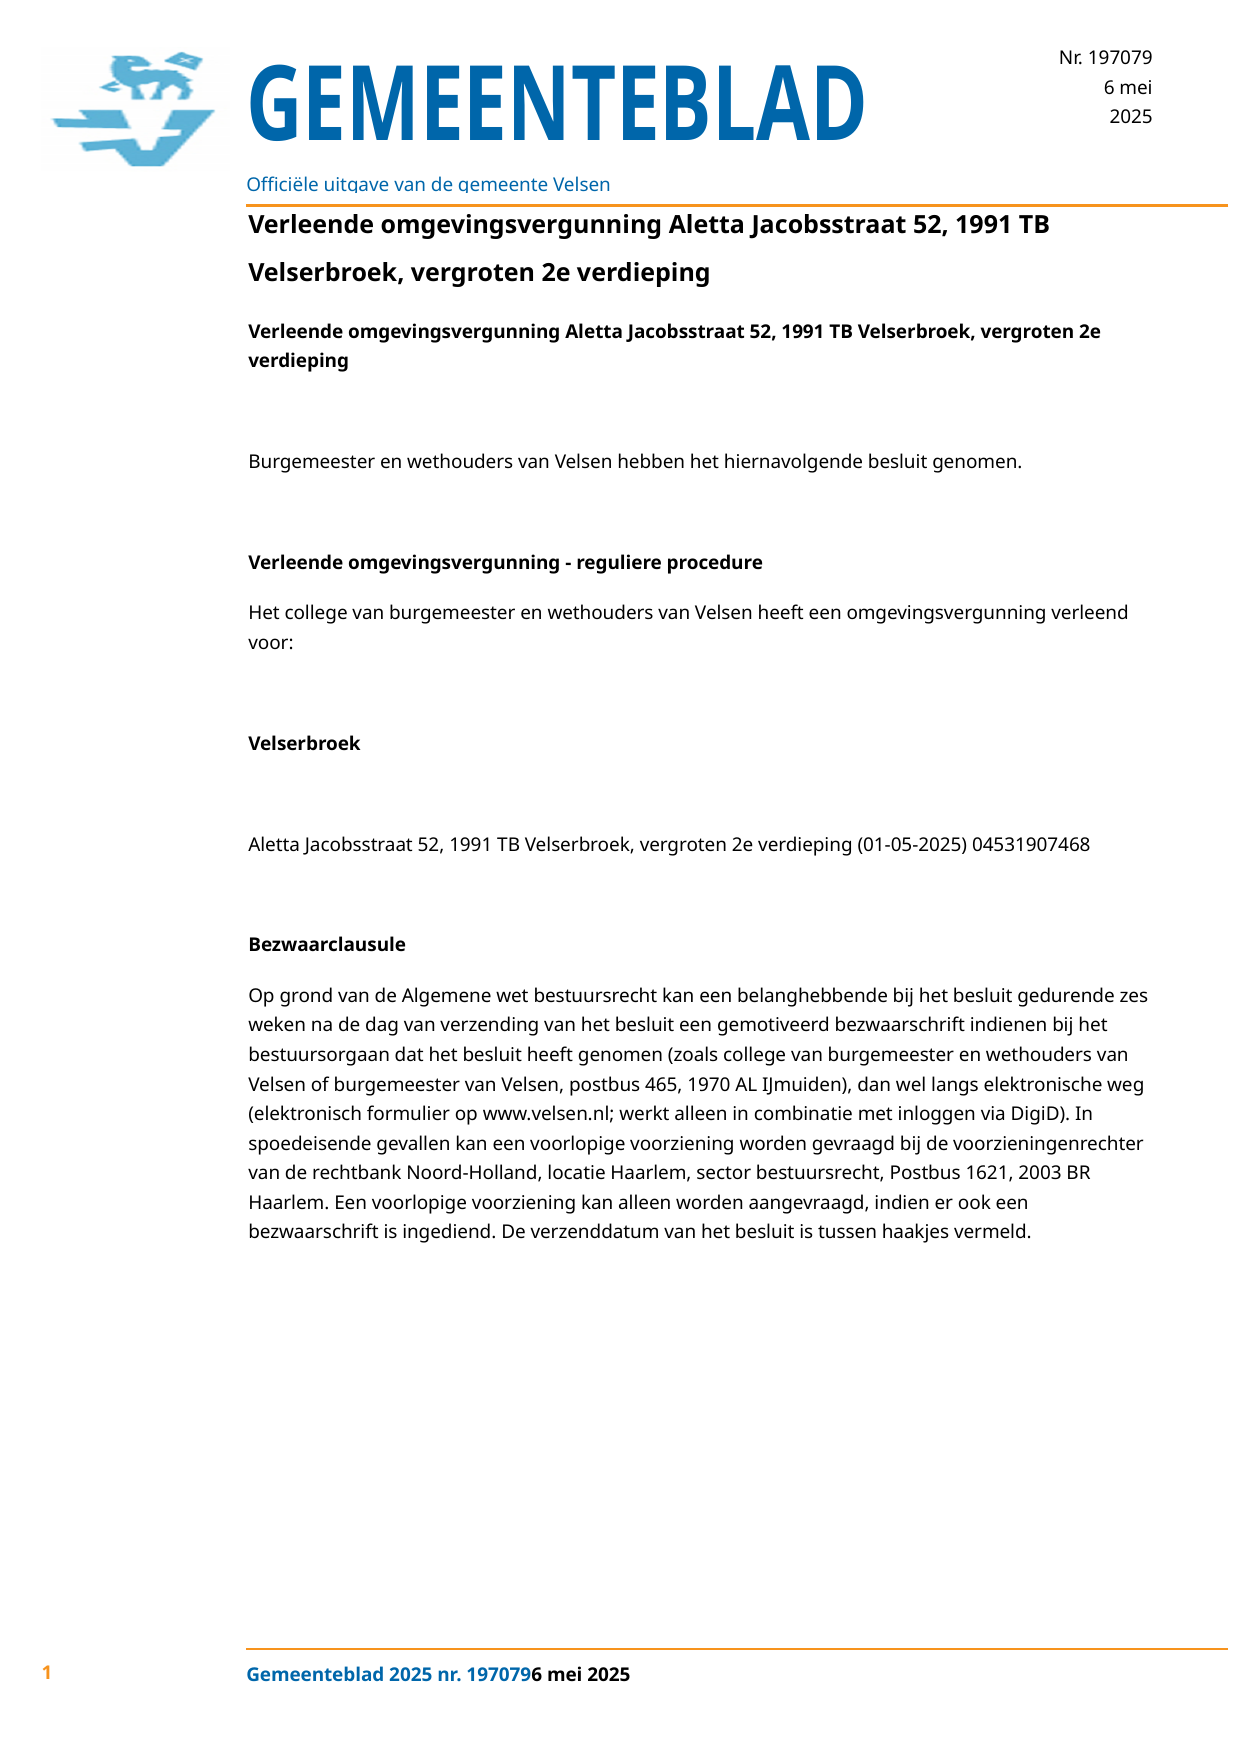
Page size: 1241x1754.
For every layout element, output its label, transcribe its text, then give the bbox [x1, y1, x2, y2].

text Verleende omgevingsvergunning Aletta Jacobsstraat 52, 1991 TB Velserbroek, vergroten 2e verdieping [248, 318, 1152, 373]
text Verleende omgevingsvergunning - reguliere procedure [248, 549, 1152, 575]
text Op grond van de Algemene wet bestuursrecht kan een belanghebbende bij het besluit gedurende zes weken na de dag van verzending van het besluit een gemotiveerd bezwaarschrift indienen bij het bestuursorgaan dat het besluit heeft genomen (zoals college van burgemeester en wethouders van Velsen of burgemeester van Velsen, postbus 465, 1970 AL IJmuiden), dan wel langs elektronische weg (elektronisch formulier op www.velsen.nl; werkt alleen in combinatie met inloggen via DigiD). In spoedeisende gevallen kan een voorlopige voorziening worden gevraagd bij de voorzieningenrechter van de rechtbank Noord-Holland, locatie Haarlem, sector bestuursrecht, Postbus 1621, 2003 BR Haarlem. Een voorlopige voorziening kan alleen worden aangevraagd, indien er ook een bezwaarschrift is ingediend. De verzenddatum van het besluit is tussen haakjes vermeld. [248, 982, 1152, 1244]
text Bezwaarclausule [248, 932, 1152, 957]
text Burgemeester en wethouders van Velsen hebben het hiernavolgende besluit genomen. [248, 448, 1152, 474]
picture [41, 47, 231, 172]
text Het college van burgemeester en wethouders van Velsen heeft een omgevingsvergunning verleend voor: [248, 599, 1152, 655]
text Aletta Jacobsstraat 52, 1991 TB Velserbroek, vergroten 2e verdieping (01-05-2025) 04531907468 [248, 831, 1152, 857]
text Velserbroek [248, 730, 1152, 756]
text Verleende omgevingsvergunning Aletta Jacobsstraat 52, 1991 TB Velserbroek, vergroten 2e verdieping [248, 207, 1152, 288]
